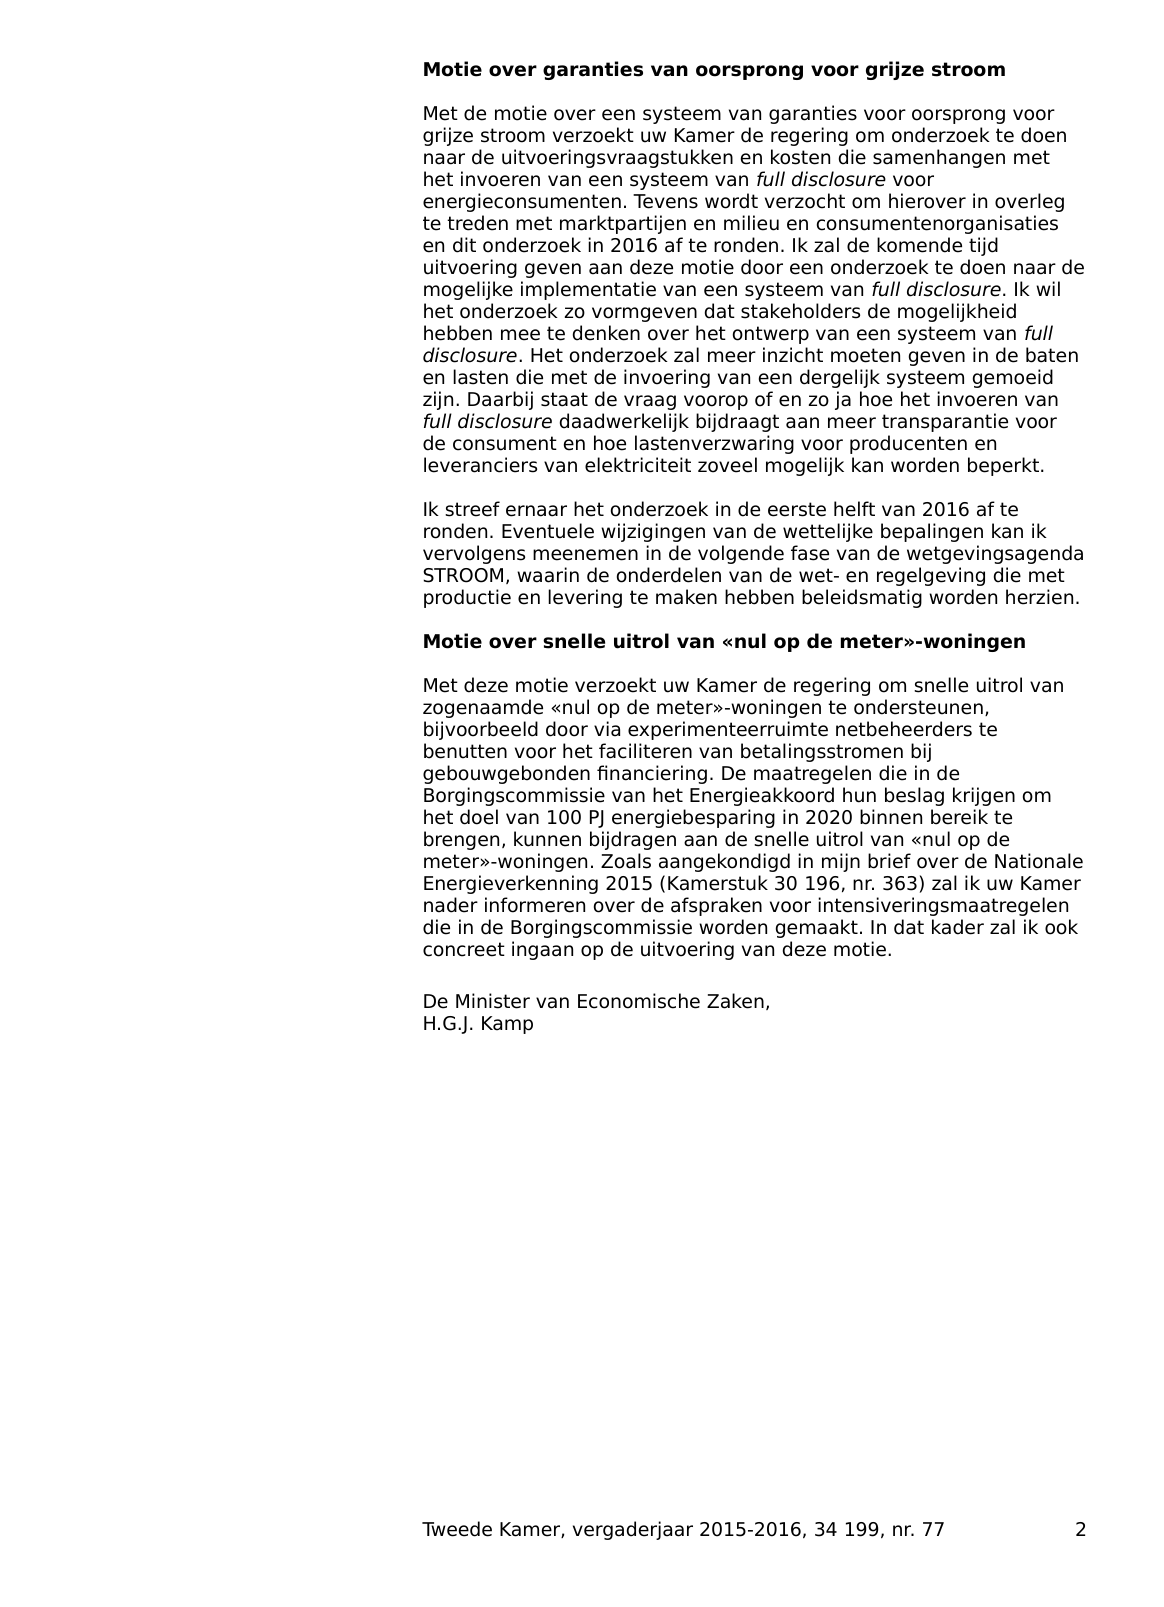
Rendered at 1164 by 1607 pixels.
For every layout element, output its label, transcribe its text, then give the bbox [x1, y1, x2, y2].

text De Minister van Economische Zaken, H.G.J. Kamp [422, 991, 1087, 1035]
subtitle Motie over snelle uitrol van «nul op de meter»-woningen [422, 631, 1087, 653]
text Ik streef ernaar het onderzoek in de eerste helft van 2016 af te ronden. Eventuele wijzigingen van de wettelijke bepalingen kan ik vervolgens meenemen in de volgende fase van de wetgevingsagenda STROOM, waarin de onderdelen van de wet- en regelgeving die met productie en levering te maken hebben beleidsmatig worden herzien. [422, 499, 1087, 609]
text Met deze motie verzoekt uw Kamer de regering om snelle uitrol van zogenaamde «nul op de meter»-woningen te ondersteunen, bijvoorbeeld door via experimenteerruimte netbeheerders te benutten voor het faciliteren van betalingsstromen bij gebouwgebonden financiering. De maatregelen die in de Borgingscommissie van het Energieakkoord hun beslag krijgen om het doel van 100 PJ energiebesparing in 2020 binnen bereik te brengen, kunnen bijdragen aan de snelle uitrol van «nul op de meter»-woningen. Zoals aangekondigd in mijn brief over de Nationale Energieverkenning 2015 (Kamerstuk 30 196, nr. 363) zal ik uw Kamer nader informeren over de afspraken voor intensiveringsmaatregelen die in de Borgingscommissie worden gemaakt. In dat kader zal ik ook concreet ingaan op de uitvoering van deze motie. [422, 675, 1087, 961]
subtitle Motie over garanties van oorsprong voor grijze stroom [422, 59, 1087, 81]
text Met de motie over een systeem van garanties voor oorsprong voor grijze stroom verzoekt uw Kamer de regering om onderzoek te doen naar de uitvoeringsvraagstukken en kosten die samenhangen met het invoeren van een systeem van full disclosure voor energieconsumenten. Tevens wordt verzocht om hierover in overleg te treden met marktpartijen en milieu en consumentenorganisaties en dit onderzoek in 2016 af te ronden. Ik zal de komende tijd uitvoering geven aan deze motie door een onderzoek te doen naar de mogelijke implementatie van een systeem van full disclosure. Ik wil het onderzoek zo vormgeven dat stakeholders de mogelijkheid hebben mee te denken over het ontwerp van een systeem van full disclosure. Het onderzoek zal meer inzicht moeten geven in de baten en lasten die met de invoering van een dergelijk systeem gemoeid zijn. Daarbij staat de vraag voorop of en zo ja hoe het invoeren van full disclosure daadwerkelijk bijdraagt aan meer transparantie voor de consument en hoe lastenverzwaring voor producenten en leveranciers van elektriciteit zoveel mogelijk kan worden beperkt. [422, 103, 1087, 477]
